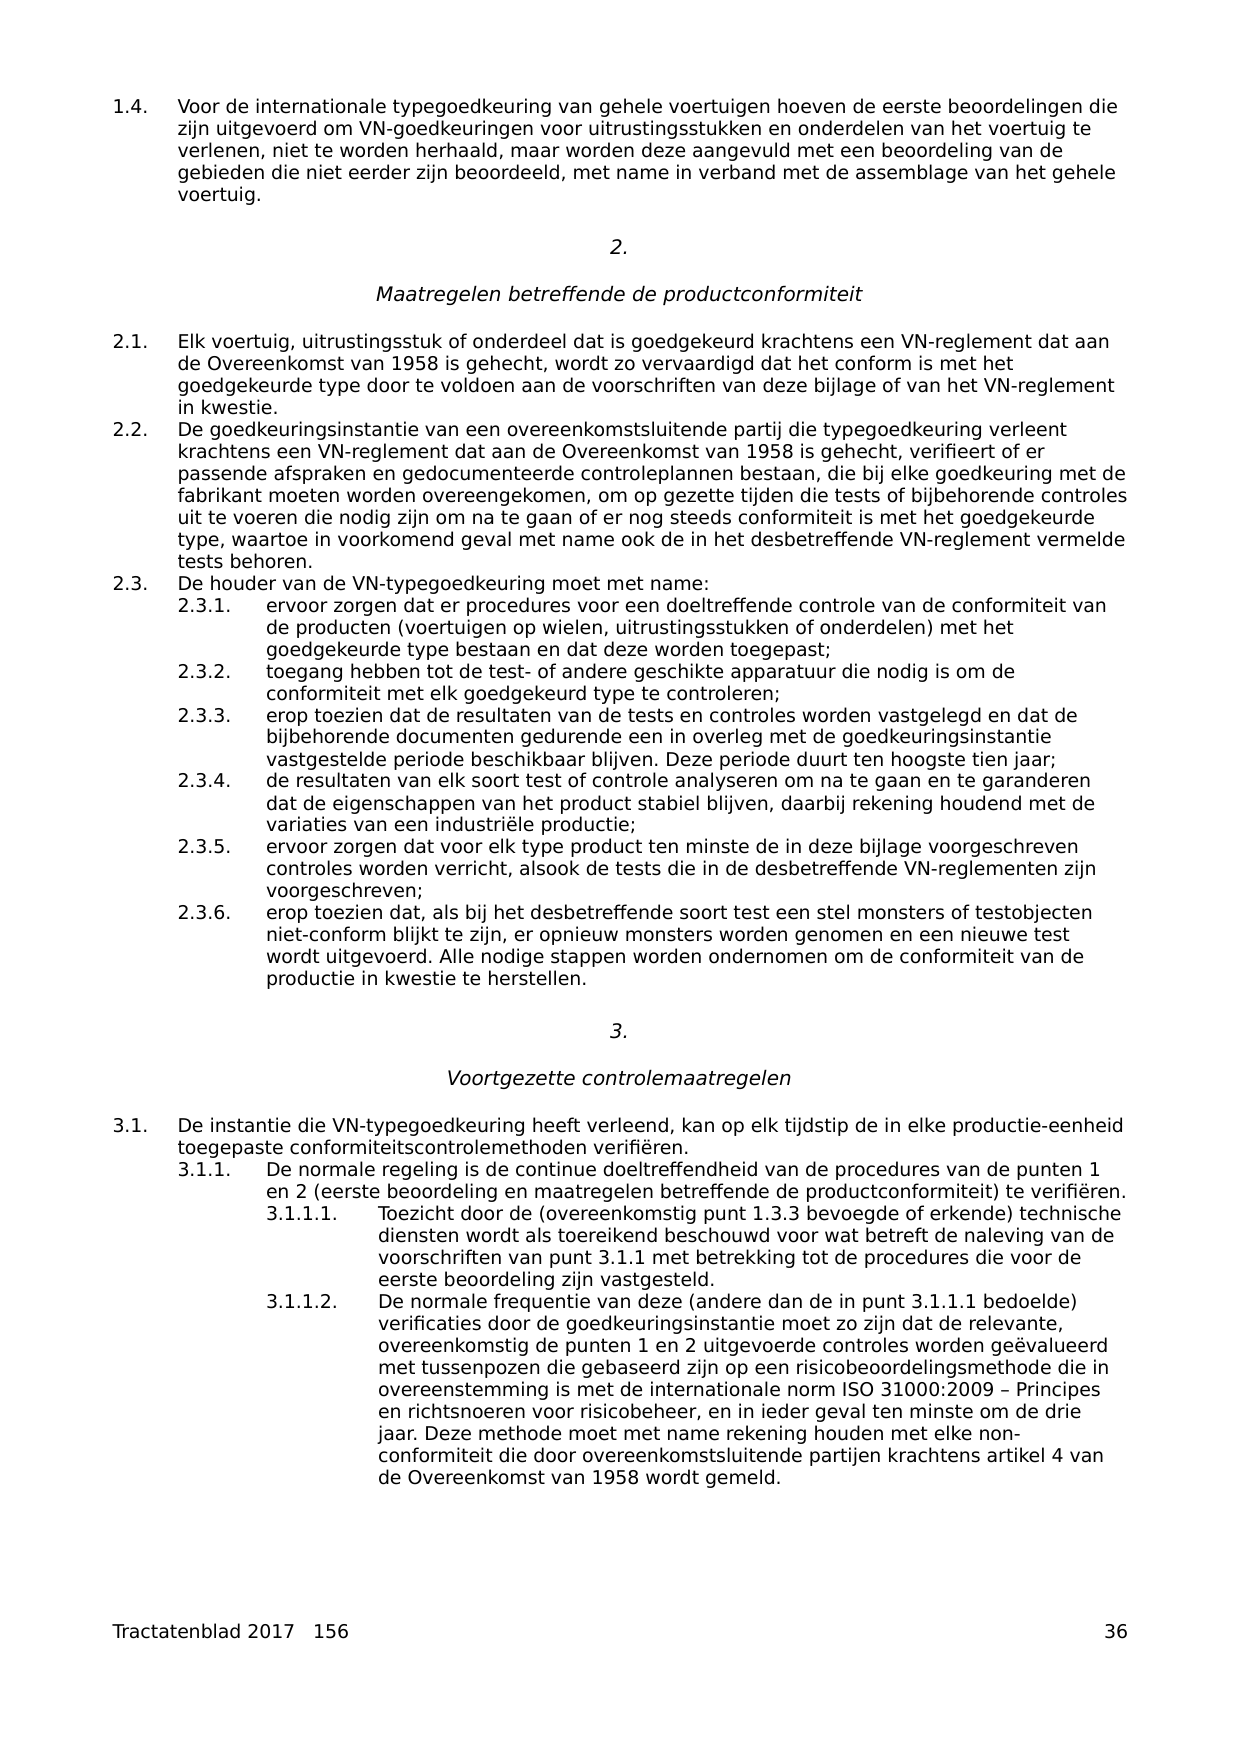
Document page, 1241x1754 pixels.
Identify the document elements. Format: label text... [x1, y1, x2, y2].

text 2.3.4. de resultaten van elk soort test of controle analyseren om na te gaan en te garanderen dat de eigenschappen van het product stabiel blijven, daarbij rekening houdend met de variaties van een industriële productie; [177, 770, 1128, 836]
text 2.3. De houder van de VN-typegoedkeuring moet met name: [112, 573, 1128, 594]
text 2.1. Elk voertuig, uitrustingsstuk of onderdeel dat is goedgekeurd krachtens een VN-reglement dat aan de Overeenkomst van 1958 is gehecht, wordt zo vervaardigd dat het conform is met het goedgekeurde type door te voldoen aan de voorschriften van deze bijlage of van het VN-reglement in kwestie. [112, 331, 1128, 419]
text 2.3.6. erop toezien dat, als bij het desbetreffende soort test een stel monsters of testobjecten niet-conform blijkt te zijn, er opnieuw monsters worden genomen en een nieuwe test wordt uitgevoerd. Alle nodige stappen worden ondernomen om de conformiteit van de productie in kwestie te herstellen. [177, 902, 1128, 990]
subtitle 3. Voortgezette controlemaatregelen [112, 1020, 1128, 1090]
text 2.3.1. ervoor zorgen dat er procedures voor een doeltreffende controle van de conformiteit van de producten (voertuigen op wielen, uitrustingsstukken of onderdelen) met het goedgekeurde type bestaan en dat deze worden toegepast; [177, 594, 1128, 661]
text 2.3.5. ervoor zorgen dat voor elk type product ten minste de in deze bijlage voorgeschreven controles worden verricht, alsook de tests die in de desbetreffende VN-reglementen zijn voorgeschreven; [177, 836, 1128, 902]
text 3.1.1. De normale regeling is de continue doeltreffendheid van de procedures van de punten 1 en 2 (eerste beoordeling en maatregelen betreffende de productconformiteit) te verifiëren. [177, 1159, 1128, 1203]
subtitle 2. Maatregelen betreffende de productconformiteit [112, 236, 1128, 306]
text 2.3.2. toegang hebben tot de test- of andere geschikte apparatuur die nodig is om de conformiteit met elk goedgekeurd type te controleren; [177, 661, 1128, 704]
text 3.1.1.2. De normale frequentie van deze (andere dan de in punt 3.1.1.1 bedoelde) verificaties door de goedkeuringsinstantie moet zo zijn dat de relevante, overeenkomstig de punten 1 en 2 uitgevoerde controles worden geëvalueerd met tussenpozen die gebaseerd zijn op een risicobeoordelingsmethode die in overeenstemming is met de internationale norm ISO 31000:2009 – Principes en richtsnoeren voor risicobeheer, en in ieder geval ten minste om de drie jaar. Deze methode moet met name rekening houden met elke non-conformiteit die door overeenkomstsluitende partijen krachtens artikel 4 van de Overeenkomst van 1958 wordt gemeld. [266, 1291, 1128, 1489]
text 3.1.1.1. Toezicht door de (overeenkomstig punt 1.3.3 bevoegde of erkende) technische diensten wordt als toereikend beschouwd voor wat betreft de naleving van de voorschriften van punt 3.1.1 met betrekking tot de procedures die voor de eerste beoordeling zijn vastgesteld. [266, 1203, 1128, 1291]
text 1.4. Voor de internationale typegoedkeuring van gehele voertuigen hoeven de eerste beoordelingen die zijn uitgevoerd om VN-goedkeuringen voor uitrustingsstukken en onderdelen van het voertuig te verlenen, niet te worden herhaald, maar worden deze aangevuld met een beoordeling van de gebieden die niet eerder zijn beoordeeld, met name in verband met de assemblage van het gehele voertuig. [112, 96, 1128, 206]
text 2.3.3. erop toezien dat de resultaten van de tests en controles worden vastgelegd en dat de bijbehorende documenten gedurende een in overleg met de goedkeuringsinstantie vastgestelde periode beschikbaar blijven. Deze periode duurt ten hoogste tien jaar; [177, 704, 1128, 770]
text 3.1. De instantie die VN-typegoedkeuring heeft verleend, kan op elk tijdstip de in elke productie-eenheid toegepaste conformiteitscontrolemethoden verifiëren. [112, 1115, 1128, 1159]
text 2.2. De goedkeuringsinstantie van een overeenkomstsluitende partij die typegoedkeuring verleent krachtens een VN-reglement dat aan de Overeenkomst van 1958 is gehecht, verifieert of er passende afspraken en gedocumenteerde controleplannen bestaan, die bij elke goedkeuring met de fabrikant moeten worden overeengekomen, om op gezette tijden die tests of bijbehorende controles uit te voeren die nodig zijn om na te gaan of er nog steeds conformiteit is met het goedgekeurde type, waartoe in voorkomend geval met name ook de in het desbetreffende VN-reglement vermelde tests behoren. [112, 419, 1128, 573]
